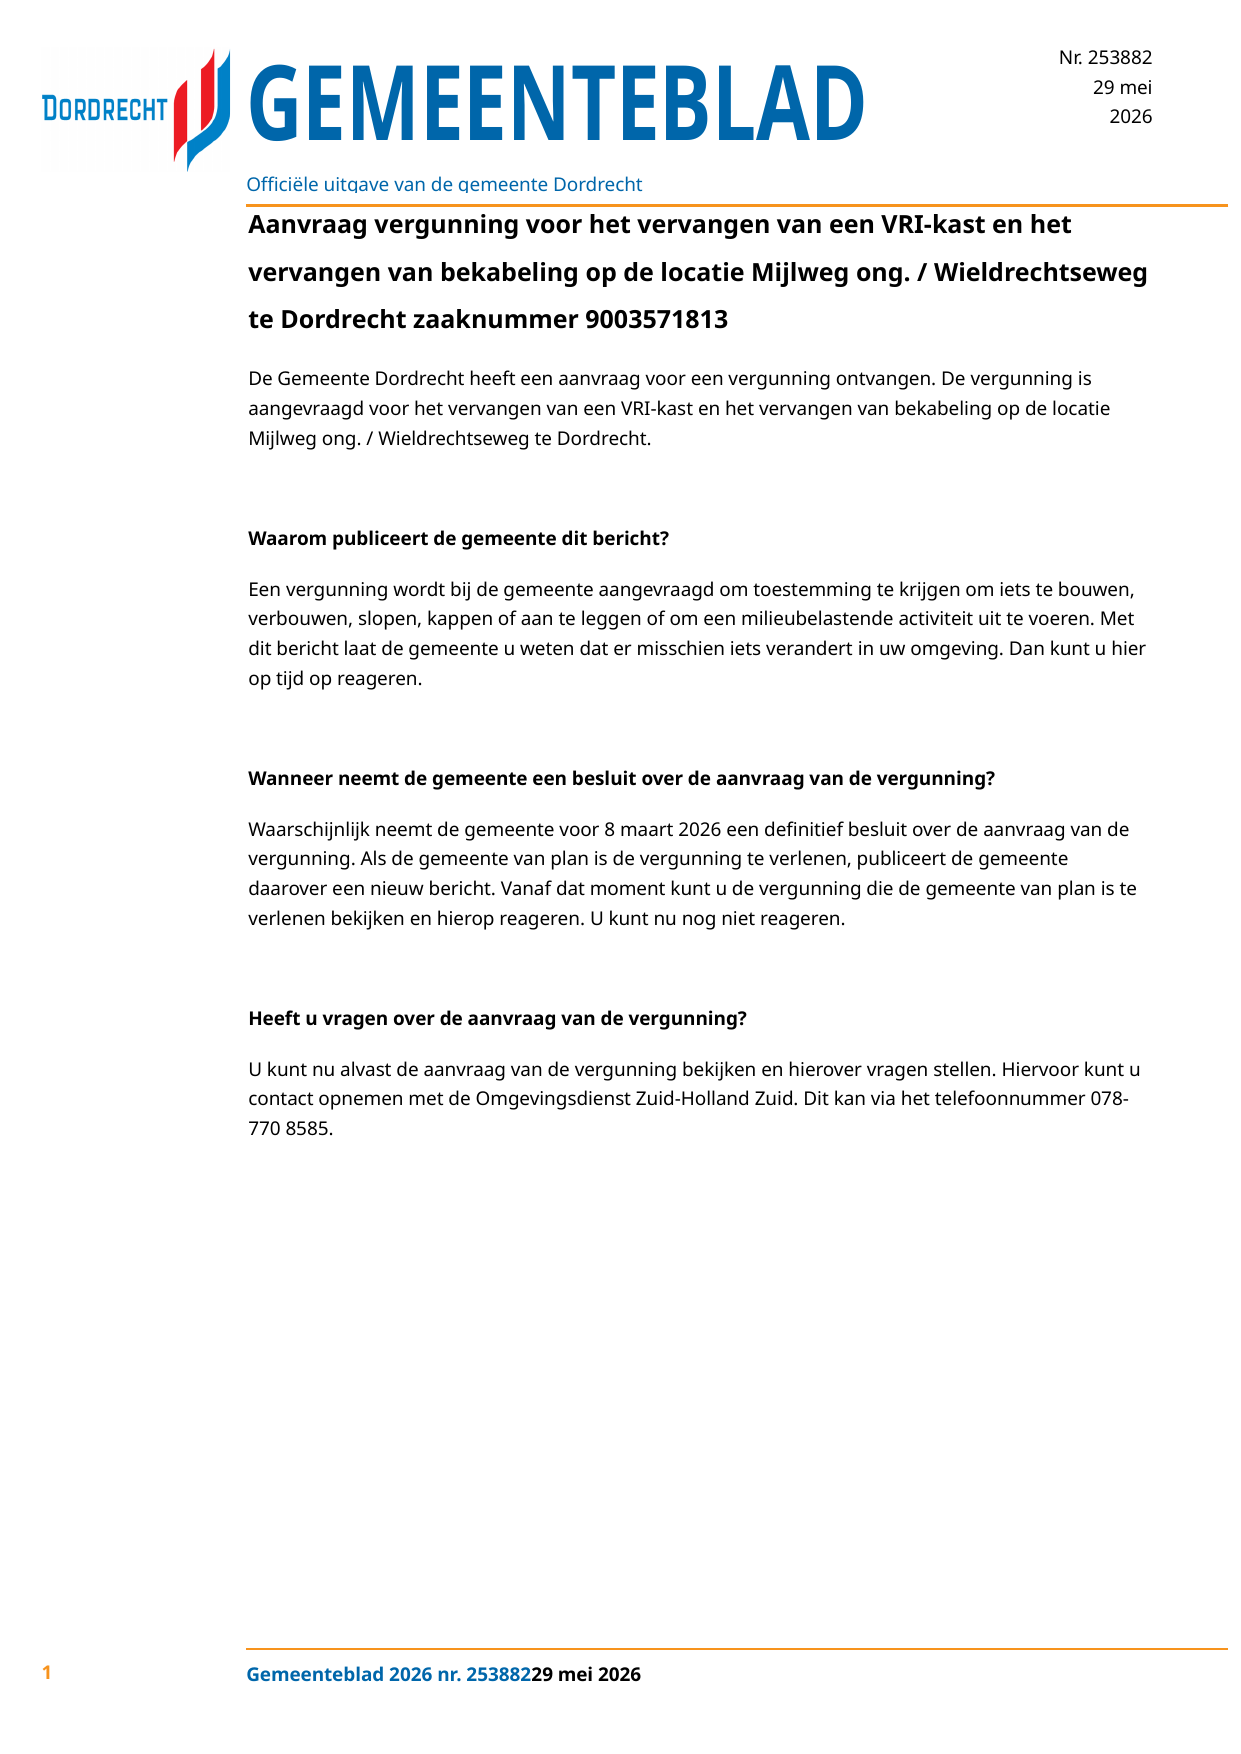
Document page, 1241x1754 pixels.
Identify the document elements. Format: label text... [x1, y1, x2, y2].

text Wanneer neemt de gemeente een besluit over de aanvraag van de vergunning? [248, 766, 1152, 791]
text U kunt nu alvast de aanvraag van de vergunning bekijken en hierover vragen stellen. Hiervoor kunt u contact opnemen met de Omgevingsdienst Zuid-Holland Zuid. Dit kan via het telefoonnummer 078-770 8585. [248, 1056, 1152, 1141]
text Waarschijnlijk neemt de gemeente voor 8 maart 2026 een definitief besluit over de aanvraag van de vergunning. Als de gemeente van plan is de vergunning te verlenen, publiceert de gemeente daarover een nieuw bericht. Vanaf dat moment kunt u de vergunning die de gemeente van plan is te verlenen bekijken en hierop reageren. U kunt nu nog niet reageren. [248, 816, 1152, 930]
text Waarom publiceert de gemeente dit bericht? [248, 526, 1152, 551]
text Heeft u vragen over de aanvraag van de vergunning? [248, 1006, 1152, 1031]
picture [41, 47, 231, 172]
text Aanvraag vergunning voor het vervangen van een VRI-kast en het vervangen van bekabeling op de locatie Mijlweg ong. / Wieldrechtseweg te Dordrecht zaaknummer 9003571813 [248, 207, 1152, 336]
text Een vergunning wordt bij de gemeente aangevraagd om toestemming te krijgen om iets te bouwen, verbouwen, slopen, kappen of aan te leggen of om een milieubelastende activiteit uit te voeren. Met dit bericht laat de gemeente u weten dat er misschien iets verandert in uw omgeving. Dan kunt u hier op tijd op reageren. [248, 576, 1152, 690]
text De Gemeente Dordrecht heeft een aanvraag voor een vergunning ontvangen. De vergunning is aangevraagd voor het vervangen van een VRI-kast en het vervangen van bekabeling op de locatie Mijlweg ong. / Wieldrechtseweg te Dordrecht. [248, 366, 1152, 450]
